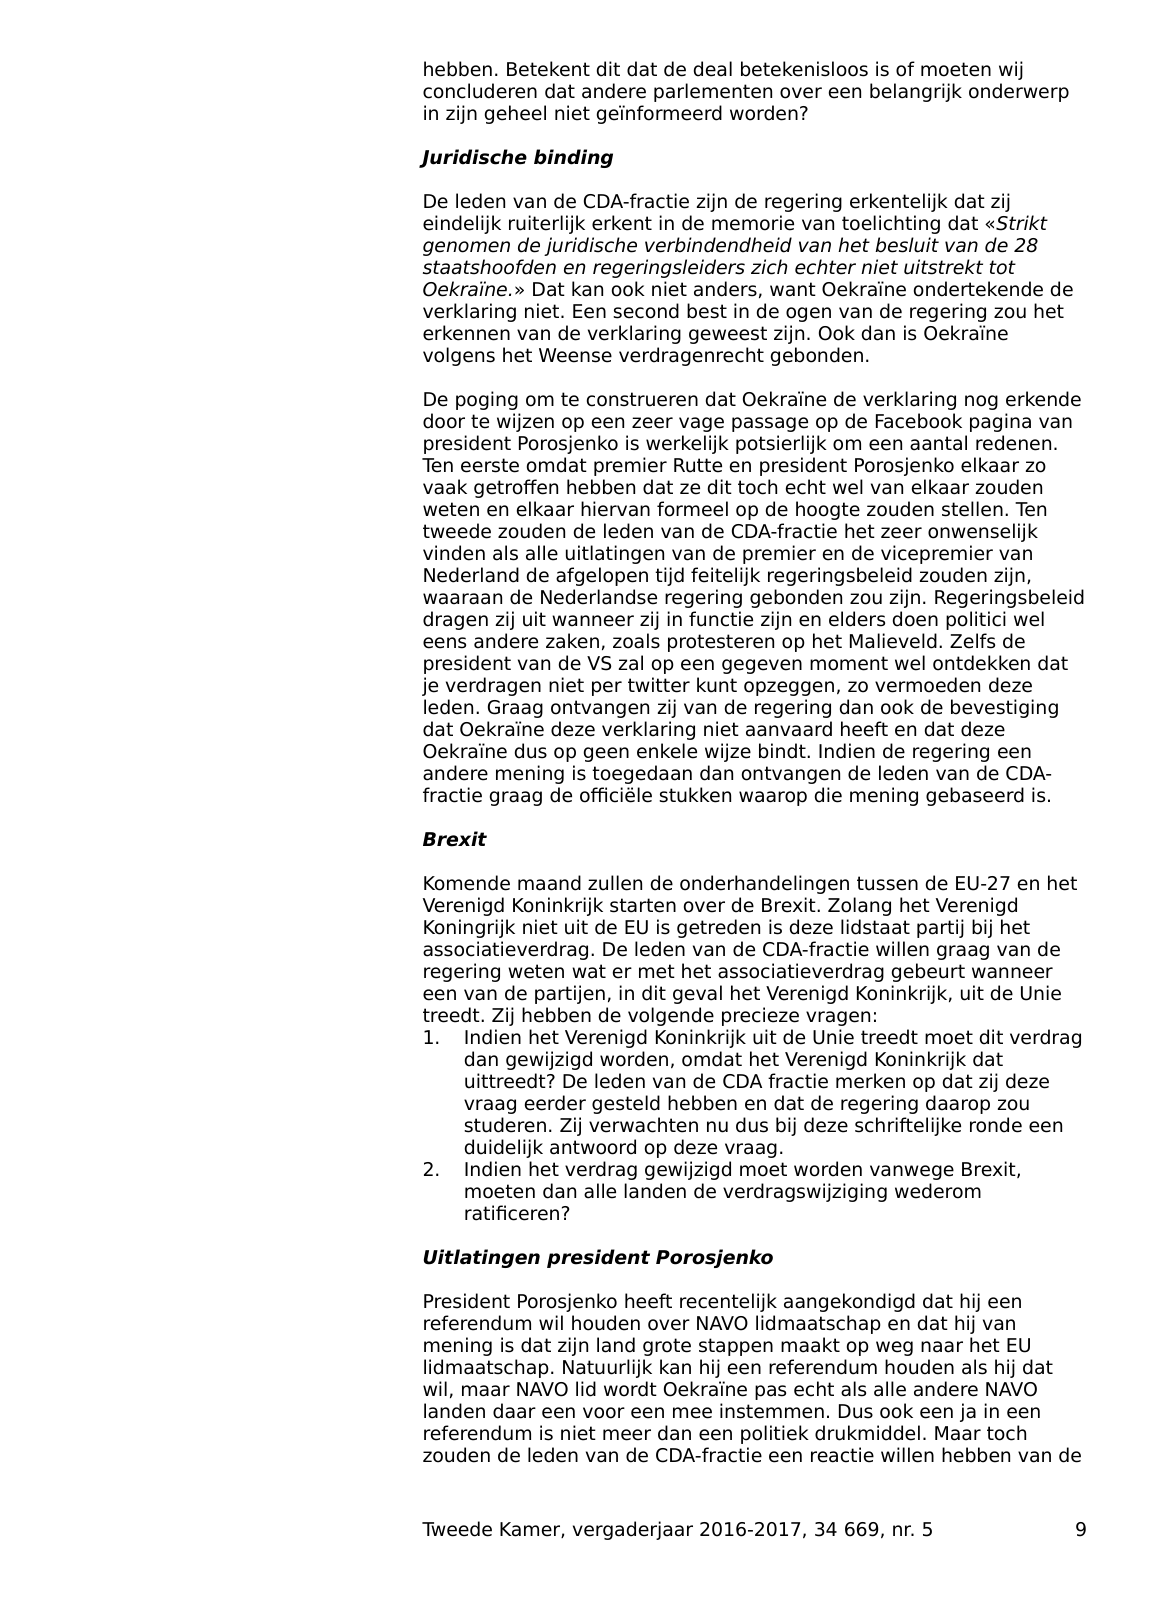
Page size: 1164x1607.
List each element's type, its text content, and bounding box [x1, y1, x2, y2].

subtitle Brexit [422, 829, 1087, 851]
text De poging om te construeren dat Oekraïne de verklaring nog erkende door te wijzen op een zeer vage passage op de Facebook pagina van president Porosjenko is werkelijk potsierlijk om een aantal redenen. Ten eerste omdat premier Rutte en president Porosjenko elkaar zo vaak getroffen hebben dat ze dit toch echt wel van elkaar zouden weten en elkaar hiervan formeel op de hoogte zouden stellen. Ten tweede zouden de leden van de CDA-fractie het zeer onwenselijk vinden als alle uitlatingen van de premier en de vicepremier van Nederland de afgelopen tijd feitelijk regeringsbeleid zouden zijn, waaraan de Nederlandse regering gebonden zou zijn. Regeringsbeleid dragen zij uit wanneer zij in functie zijn en elders doen politici wel eens andere zaken, zoals protesteren op het Malieveld. Zelfs de president van de VS zal op een gegeven moment wel ontdekken dat je verdragen niet per twitter kunt opzeggen, zo vermoeden deze leden. Graag ontvangen zij van de regering dan ook de bevestiging dat Oekraïne deze verklaring niet aanvaard heeft en dat deze Oekraïne dus op geen enkele wijze bindt. Indien de regering een andere mening is toegedaan dan ontvangen de leden van de CDA-fractie graag de officiële stukken waarop die mening gebaseerd is. [422, 389, 1087, 807]
text 2. Indien het verdrag gewijzigd moet worden vanwege Brexit, moeten dan alle landen de verdragswijziging wederom ratificeren? [422, 1159, 1087, 1225]
text President Porosjenko heeft recentelijk aangekondigd dat hij een referendum wil houden over NAVO lidmaatschap en dat hij van mening is dat zijn land grote stappen maakt op weg naar het EU lidmaatschap. Natuurlijk kan hij een referendum houden als hij dat wil, maar NAVO lid wordt Oekraïne pas echt als alle andere NAVO landen daar een voor een mee instemmen. Dus ook een ja in een referendum is niet meer dan een politiek drukmiddel. Maar toch zouden de leden van de CDA-fractie een reactie willen hebben van de [422, 1291, 1087, 1467]
text 1. Indien het Verenigd Koninkrijk uit de Unie treedt moet dit verdrag dan gewijzigd worden, omdat het Verenigd Koninkrijk dat uittreedt? De leden van de CDA fractie merken op dat zij deze vraag eerder gesteld hebben en dat de regering daarop zou studeren. Zij verwachten nu dus bij deze schriftelijke ronde een duidelijk antwoord op deze vraag. [422, 1027, 1087, 1159]
subtitle Uitlatingen president Porosjenko [422, 1247, 1087, 1269]
text De leden van de CDA-fractie zijn de regering erkentelijk dat zij eindelijk ruiterlijk erkent in de memorie van toelichting dat «Strikt genomen de juridische verbindendheid van het besluit van de 28 staatshoofden en regeringsleiders zich echter niet uitstrekt tot Oekraïne.» Dat kan ook niet anders, want Oekraïne ondertekende de verklaring niet. Een second best in de ogen van de regering zou het erkennen van de verklaring geweest zijn. Ook dan is Oekraïne volgens het Weense verdragenrecht gebonden. [422, 191, 1087, 367]
text Komende maand zullen de onderhandelingen tussen de EU-27 en het Verenigd Koninkrijk starten over de Brexit. Zolang het Verenigd Koningrijk niet uit de EU is getreden is deze lidstaat partij bij het associatieverdrag. De leden van de CDA-fractie willen graag van de regering weten wat er met het associatieverdrag gebeurt wanneer een van de partijen, in dit geval het Verenigd Koninkrijk, uit de Unie treedt. Zij hebben de volgende precieze vragen: [422, 873, 1087, 1027]
text hebben. Betekent dit dat de deal betekenisloos is of moeten wij concluderen dat andere parlementen over een belangrijk onderwerp in zijn geheel niet geïnformeerd worden? [422, 59, 1087, 125]
subtitle Juridische binding [422, 147, 1087, 169]
